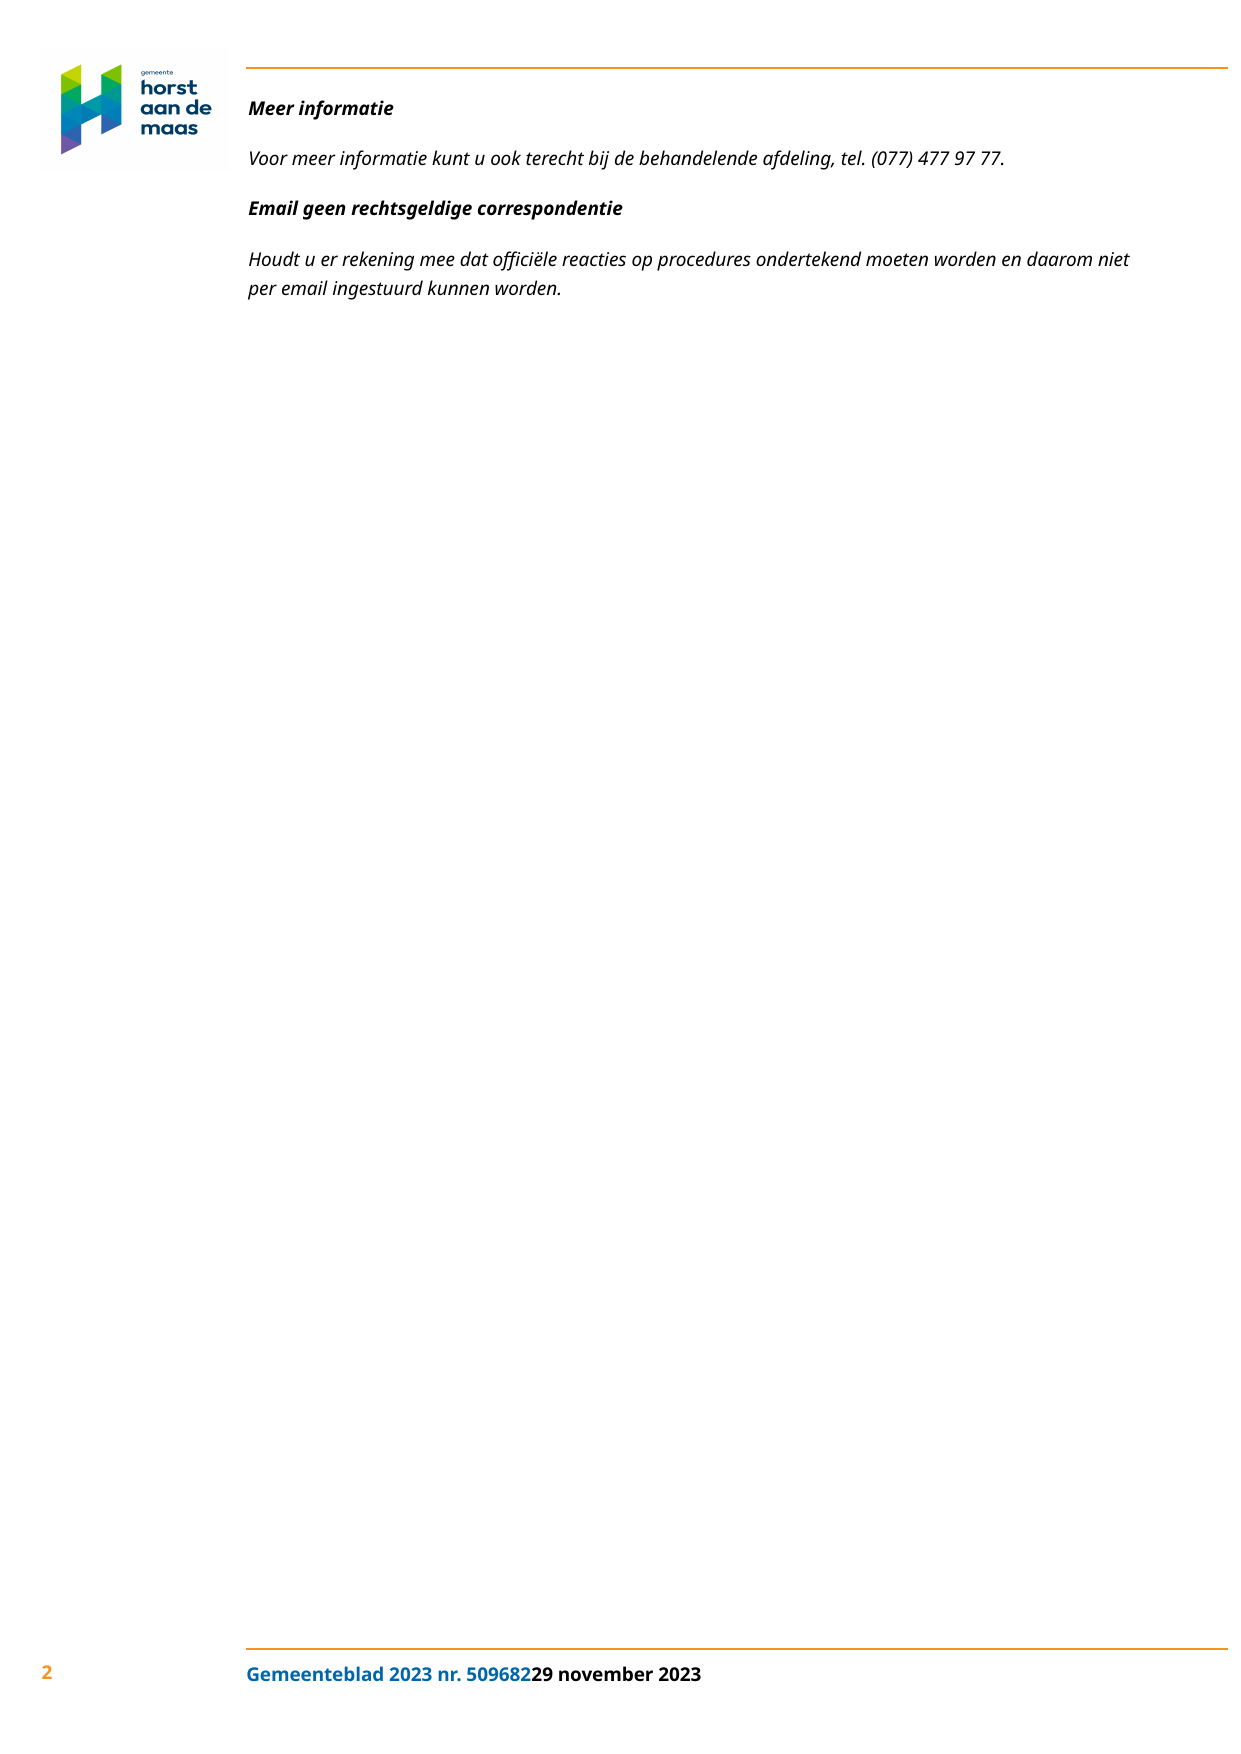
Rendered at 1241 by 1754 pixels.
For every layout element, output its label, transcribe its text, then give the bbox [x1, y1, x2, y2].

text Houdt u er rekening mee dat officiële reacties op procedures ondertekend moeten worden en daarom niet per email ingestuurd kunnen worden. [248, 246, 1152, 301]
text Email geen rechtsgeldige correspondentie [248, 196, 1152, 221]
text Voor meer informatie kunt u ook terecht bij de behandelende afdeling, tel. (077) 477 97 77. [248, 145, 1152, 171]
text Meer informatie [248, 95, 1152, 121]
picture [41, 47, 231, 172]
